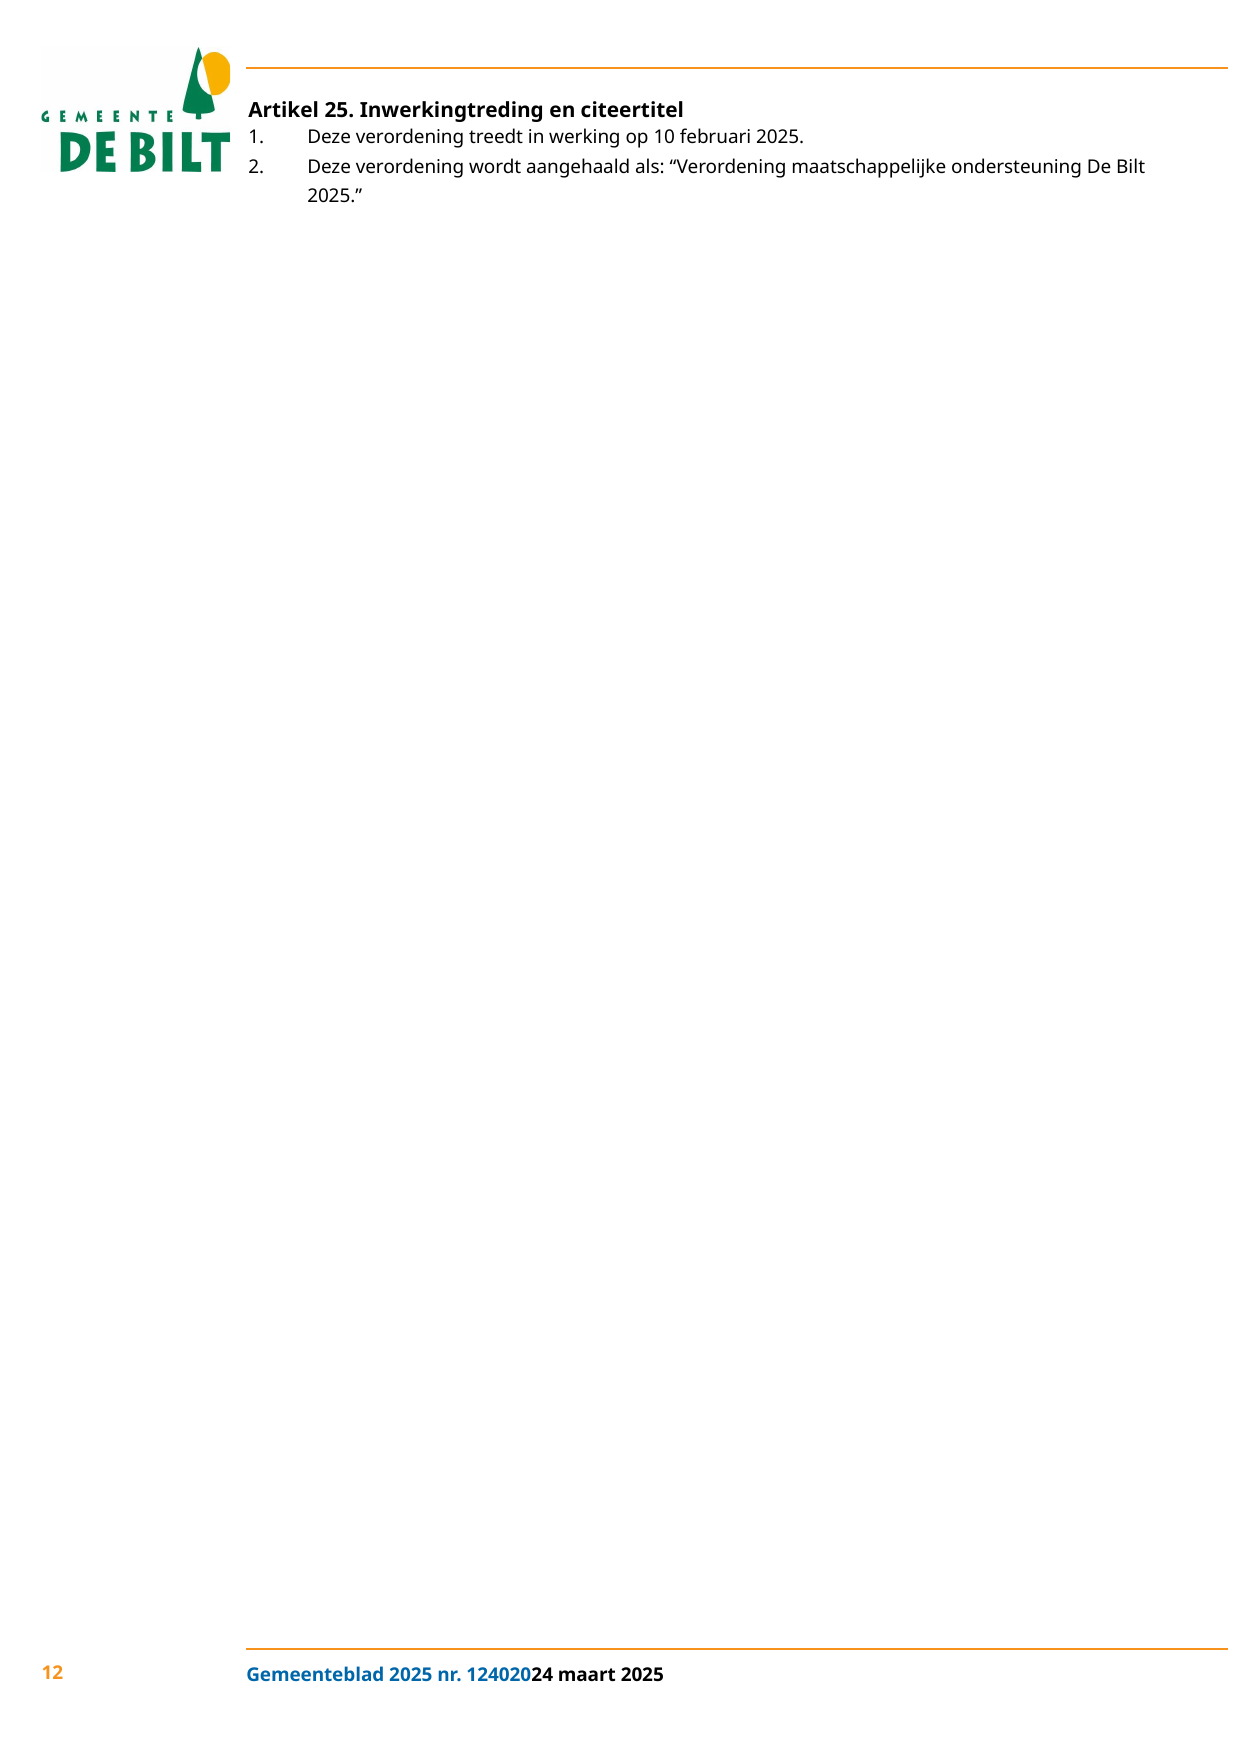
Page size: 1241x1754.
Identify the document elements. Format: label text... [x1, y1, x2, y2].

list Deze verordening treedt in werking op 10 februari 2025. [248, 123, 1152, 149]
text Artikel 25. Inwerkingtreding en citeertitel [248, 95, 1152, 123]
picture [41, 47, 231, 172]
list Deze verordening wordt aangehaald als: “Verordening maatschappelijke ondersteuning De Bilt 2025.” [248, 153, 1152, 208]
